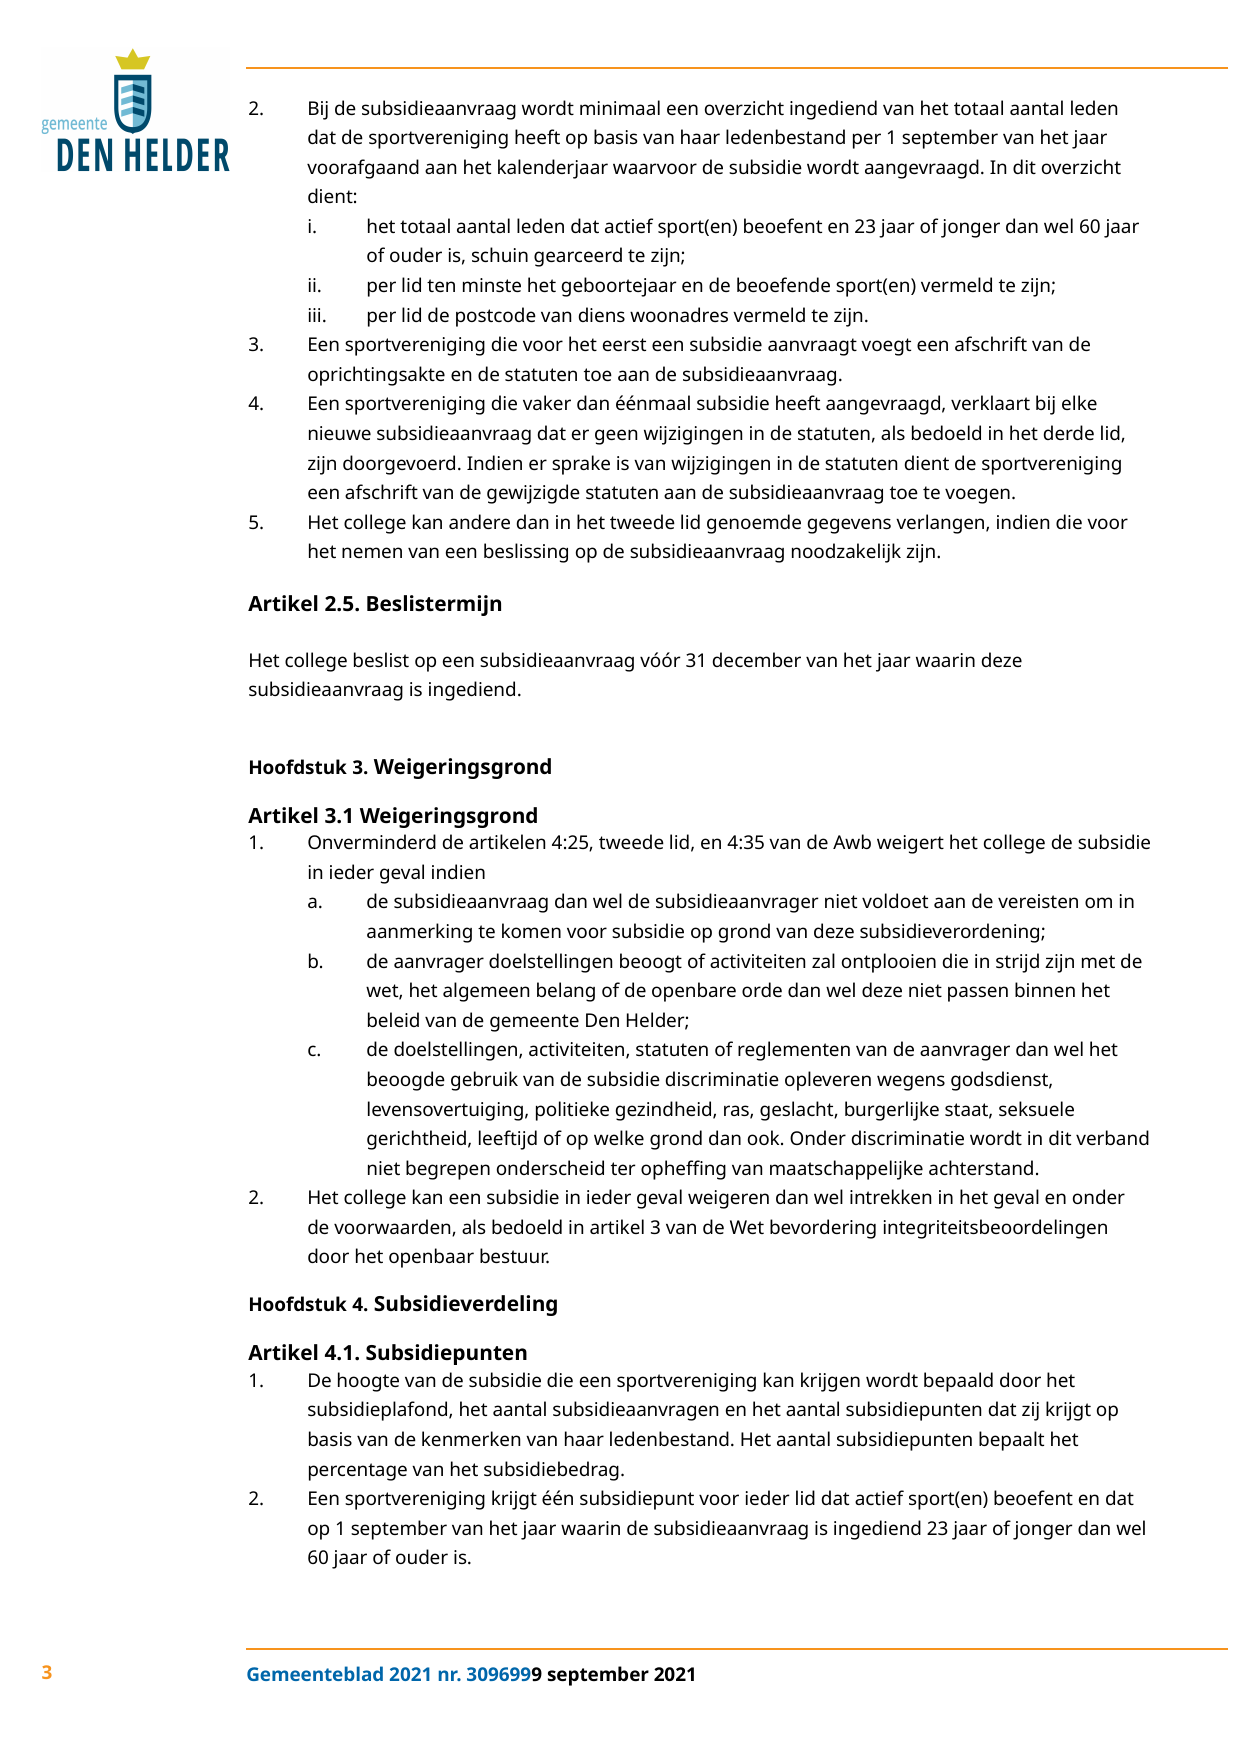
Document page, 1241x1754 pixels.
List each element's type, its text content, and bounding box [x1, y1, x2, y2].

picture [220, 160, 224, 172]
list Onverminderd de artikelen 4:25, tweede lid, en 4:35 van de Awb weigert het college de subsidie in ieder geval indien [248, 829, 1152, 885]
picture [41, 47, 231, 172]
picture [130, 157, 135, 172]
list Een sportvereniging die voor het eerst een subsidie aanvraagt voegt een afschrift van de oprichtingsakte en de statuten toe aan de subsidieaanvraag. [248, 331, 1152, 387]
text Hoofdstuk 3. Weigeringsgrond [248, 752, 1152, 780]
list de aanvrager doelstellingen beoogt of activiteiten zal ontplooien die in strijd zijn met de wet, het algemeen belang of de openbare orde dan wel deze niet passen binnen het beleid van de gemeente Den Helder; [307, 948, 1152, 1033]
text Artikel 2.5. Beslistermijn [248, 589, 1152, 617]
list de doelstellingen, activiteiten, statuten of reglementen van de aanvrager dan wel het beoogde gebruik van de subsidie discriminatie opleveren wegens godsdienst, levensovertuiging, politieke gezindheid, ras, geslacht, burgerlijke staat, seksuele gerichtheid, leeftijd of op welke grond dan ook. Onder discriminatie wordt in dit verband niet begrepen onderscheid ter opheffing van maatschappelijke achterstand. [307, 1037, 1152, 1181]
picture [182, 144, 187, 165]
list Een sportvereniging die vaker dan éénmaal subsidie heeft aangevraagd, verklaart bij elke nieuwe subsidieaanvraag dat er geen wijzigingen in de statuten, als bedoeld in het derde lid, zijn doorgevoerd. Indien er sprake is van wijzigingen in de statuten dient de sportvereniging een afschrift van de gewijzigde statuten aan de subsidieaanvraag toe te voegen. [248, 391, 1152, 505]
list de subsidieaanvraag dan wel de subsidieaanvrager niet voldoet aan de vereisten om in aanmerking te komen voor subsidie op grond van deze subsidieverordening; [307, 889, 1152, 944]
list per lid de postcode van diens woonadres vermeld te zijn. [307, 302, 1152, 328]
list het totaal aantal leden dat actief sport(en) beoefent en 23 jaar of jonger dan wel 60 jaar of ouder is, schuin gearceerd te zijn; [307, 213, 1152, 268]
list Het college kan een subsidie in ieder geval weigeren dan wel intrekken in het geval en onder de voorwaarden, als bedoeld in artikel 3 van de Wet bevordering integriteitsbeoordelingen door het openbaar bestuur. [248, 1184, 1152, 1269]
text Artikel 4.1. Subsidiepunten [248, 1338, 1152, 1367]
list De hoogte van de subsidie die een sportvereniging kan krijgen wordt bepaald door het subsidieplafond, het aantal subsidieaanvragen en het aantal subsidiepunten dat zij krijgt op basis van de kenmerken van haar ledenbestand. Het aantal subsidiepunten bepaalt het percentage van het subsidiebedrag. [248, 1367, 1152, 1481]
list Een sportvereniging krijgt één subsidiepunt voor ieder lid dat actief sport(en) beoefent en dat op 1 september van het jaar waarin de subsidieaanvraag is ingediend 23 jaar of jonger dan wel 60 jaar of ouder is. [248, 1485, 1152, 1570]
text Hoofdstuk 4. Subsidieverdeling [248, 1289, 1152, 1318]
picture [63, 144, 68, 165]
list Het college kan andere dan in het tweede lid genoemde gegevens verlangen, indien die voor het nemen van een beslissing op de subsidieaanvraag noodzakelijk zijn. [248, 509, 1152, 564]
text Het college beslist op een subsidieaanvraag vóór 31 december van het jaar waarin deze subsidieaanvraag is ingediend. [248, 647, 1152, 702]
list Bij de subsidieaanvraag wordt minimaal een overzicht ingediend van het totaal aantal leden dat de sportvereniging heeft op basis van haar ledenbestand per 1 september van het jaar voorafgaand aan het kalenderjaar waarvoor de subsidie wordt aangevraagd. In dit overzicht dient: [248, 95, 1152, 209]
picture [100, 154, 106, 172]
text Artikel 3.1 Weigeringsgrond [248, 801, 1152, 829]
list per lid ten minste het geboortejaar en de beoefende sport(en) vermeld te zijn; [307, 272, 1152, 298]
